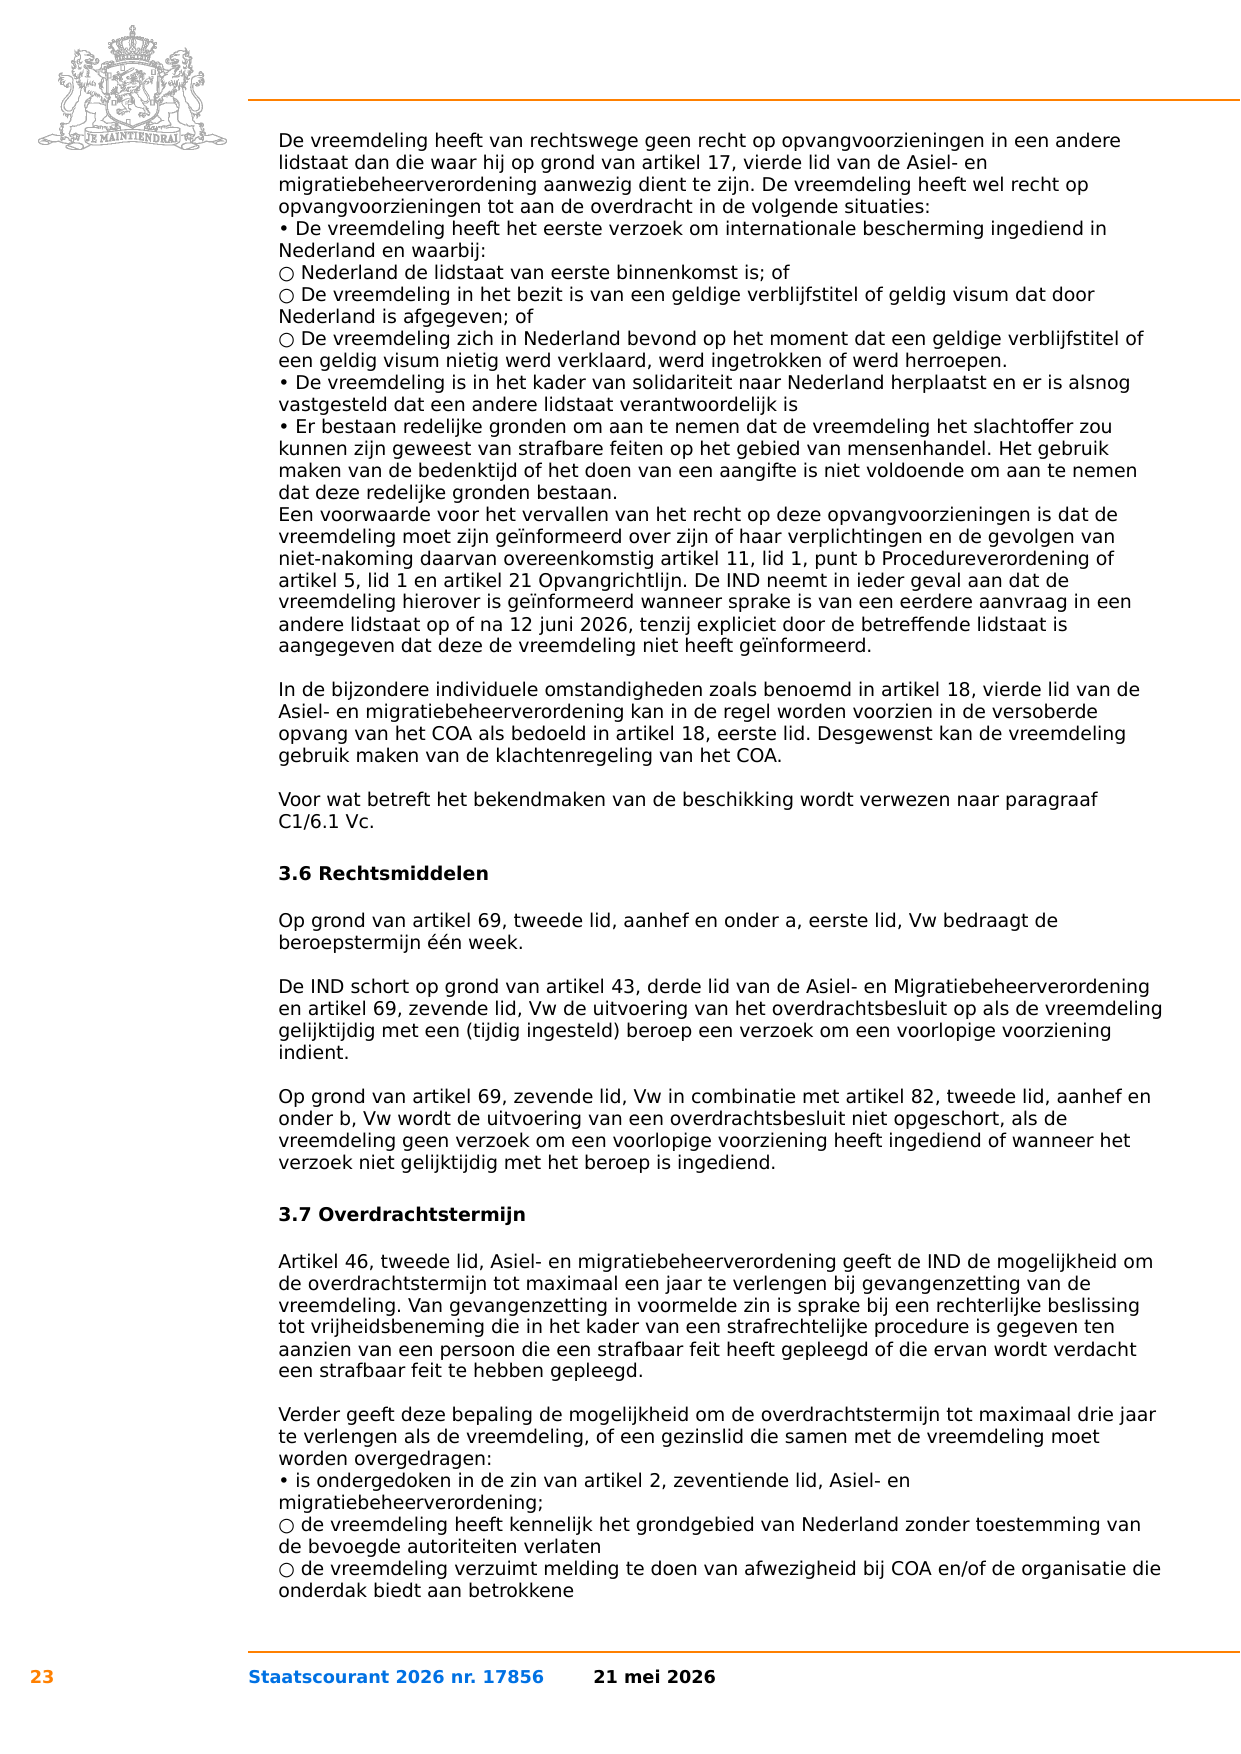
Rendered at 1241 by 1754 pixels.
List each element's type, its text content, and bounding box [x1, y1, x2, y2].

text ○ Nederland de lidstaat van eerste binnenkomst is; of [278, 262, 1163, 284]
text • is ondergedoken in de zin van artikel 2, zeventiende lid, Asiel- en migratiebeheerverordening; [278, 1470, 1163, 1514]
picture [38, 25, 227, 150]
subtitle 3.6 Rechtsmiddelen [278, 863, 1163, 885]
text ○ de vreemdeling heeft kennelijk het grondgebied van Nederland zonder toestemming van de bevoegde autoriteiten verlaten [278, 1514, 1163, 1558]
text Op grond van artikel 69, tweede lid, aanhef en onder a, eerste lid, Vw bedraagt de beroepstermijn één week. [278, 910, 1163, 954]
text ○ De vreemdeling zich in Nederland bevond op het moment dat een geldige verblijfstitel of een geldig visum nietig werd verklaard, werd ingetrokken of werd herroepen. [278, 328, 1163, 372]
text • De vreemdeling heeft het eerste verzoek om internationale bescherming ingediend in Nederland en waarbij: [278, 218, 1163, 262]
text ○ De vreemdeling in het bezit is van een geldige verblijfstitel of geldig visum dat door Nederland is afgegeven; of [278, 284, 1163, 328]
subtitle 3.7 Overdrachtstermijn [278, 1203, 1163, 1226]
text • De vreemdeling is in het kader van solidariteit naar Nederland herplaatst en er is alsnog vastgesteld dat een andere lidstaat verantwoordelijk is [278, 372, 1163, 416]
text De IND schort op grond van artikel 43, derde lid van de Asiel- en Migratiebeheerverordening en artikel 69, zevende lid, Vw de uitvoering van het overdrachtsbesluit op als de vreemdeling gelijktijdig met een (tijdig ingesteld) beroep een verzoek om een voorlopige voorziening indient. [278, 976, 1163, 1064]
text Verder geeft deze bepaling de mogelijkheid om de overdrachtstermijn tot maximaal drie jaar te verlengen als de vreemdeling, of een gezinslid die samen met de vreemdeling moet worden overgedragen: [278, 1404, 1163, 1470]
text Een voorwaarde voor het vervallen van het recht op deze opvangvoorzieningen is dat de vreemdeling moet zijn geïnformeerd over zijn of haar verplichtingen en de gevolgen van niet-nakoming daarvan overeenkomstig artikel 11, lid 1, punt b Procedureverordening of artikel 5, lid 1 en artikel 21 Opvangrichtlijn. De IND neemt in ieder geval aan dat de vreemdeling hierover is geïnformeerd wanneer sprake is van een eerdere aanvraag in een andere lidstaat op of na 12 juni 2026, tenzij expliciet door de betreffende lidstaat is aangegeven dat deze de vreemdeling niet heeft geïnformeerd. [278, 503, 1163, 657]
text Op grond van artikel 69, zevende lid, Vw in combinatie met artikel 82, tweede lid, aanhef en onder b, Vw wordt de uitvoering van een overdrachtsbesluit niet opgeschort, als de vreemdeling geen verzoek om een voorlopige voorziening heeft ingediend of wanneer het verzoek niet gelijktijdig met het beroep is ingediend. [278, 1086, 1163, 1173]
text De vreemdeling heeft van rechtswege geen recht op opvangvoorzieningen in een andere lidstaat dan die waar hij op grond van artikel 17, vierde lid van de Asiel- en migratiebeheerverordening aanwezig dient te zijn. De vreemdeling heeft wel recht op opvangvoorzieningen tot aan de overdracht in de volgende situaties: [278, 130, 1163, 218]
text Voor wat betreft het bekendmaken van de beschikking wordt verwezen naar paragraaf C1/6.1 Vc. [278, 789, 1163, 833]
text In de bijzondere individuele omstandigheden zoals benoemd in artikel 18, vierde lid van de Asiel- en migratiebeheerverordening kan in de regel worden voorzien in de versoberde opvang van het COA als bedoeld in artikel 18, eerste lid. Desgewenst kan de vreemdeling gebruik maken van de klachtenregeling van het COA. [278, 679, 1163, 767]
text • Er bestaan redelijke gronden om aan te nemen dat de vreemdeling het slachtoffer zou kunnen zijn geweest van strafbare feiten op het gebied van mensenhandel. Het gebruik maken van de bedenktijd of het doen van een aangifte is niet voldoende om aan te nemen dat deze redelijke gronden bestaan. [278, 416, 1163, 503]
text Artikel 46, tweede lid, Asiel- en migratiebeheerverordening geeft de IND de mogelijkheid om de overdrachtstermijn tot maximaal een jaar te verlengen bij gevangenzetting van de vreemdeling. Van gevangenzetting in voormelde zin is sprake bij een rechterlijke beslissing tot vrijheidsbeneming die in het kader van een strafrechtelijke procedure is gegeven ten aanzien van een persoon die een strafbaar feit heeft gepleegd of die ervan wordt verdacht een strafbaar feit te hebben gepleegd. [278, 1251, 1163, 1382]
text ○ de vreemdeling verzuimt melding te doen van afwezigheid bij COA en/of de organisatie die onderdak biedt aan betrokkene [278, 1558, 1163, 1602]
